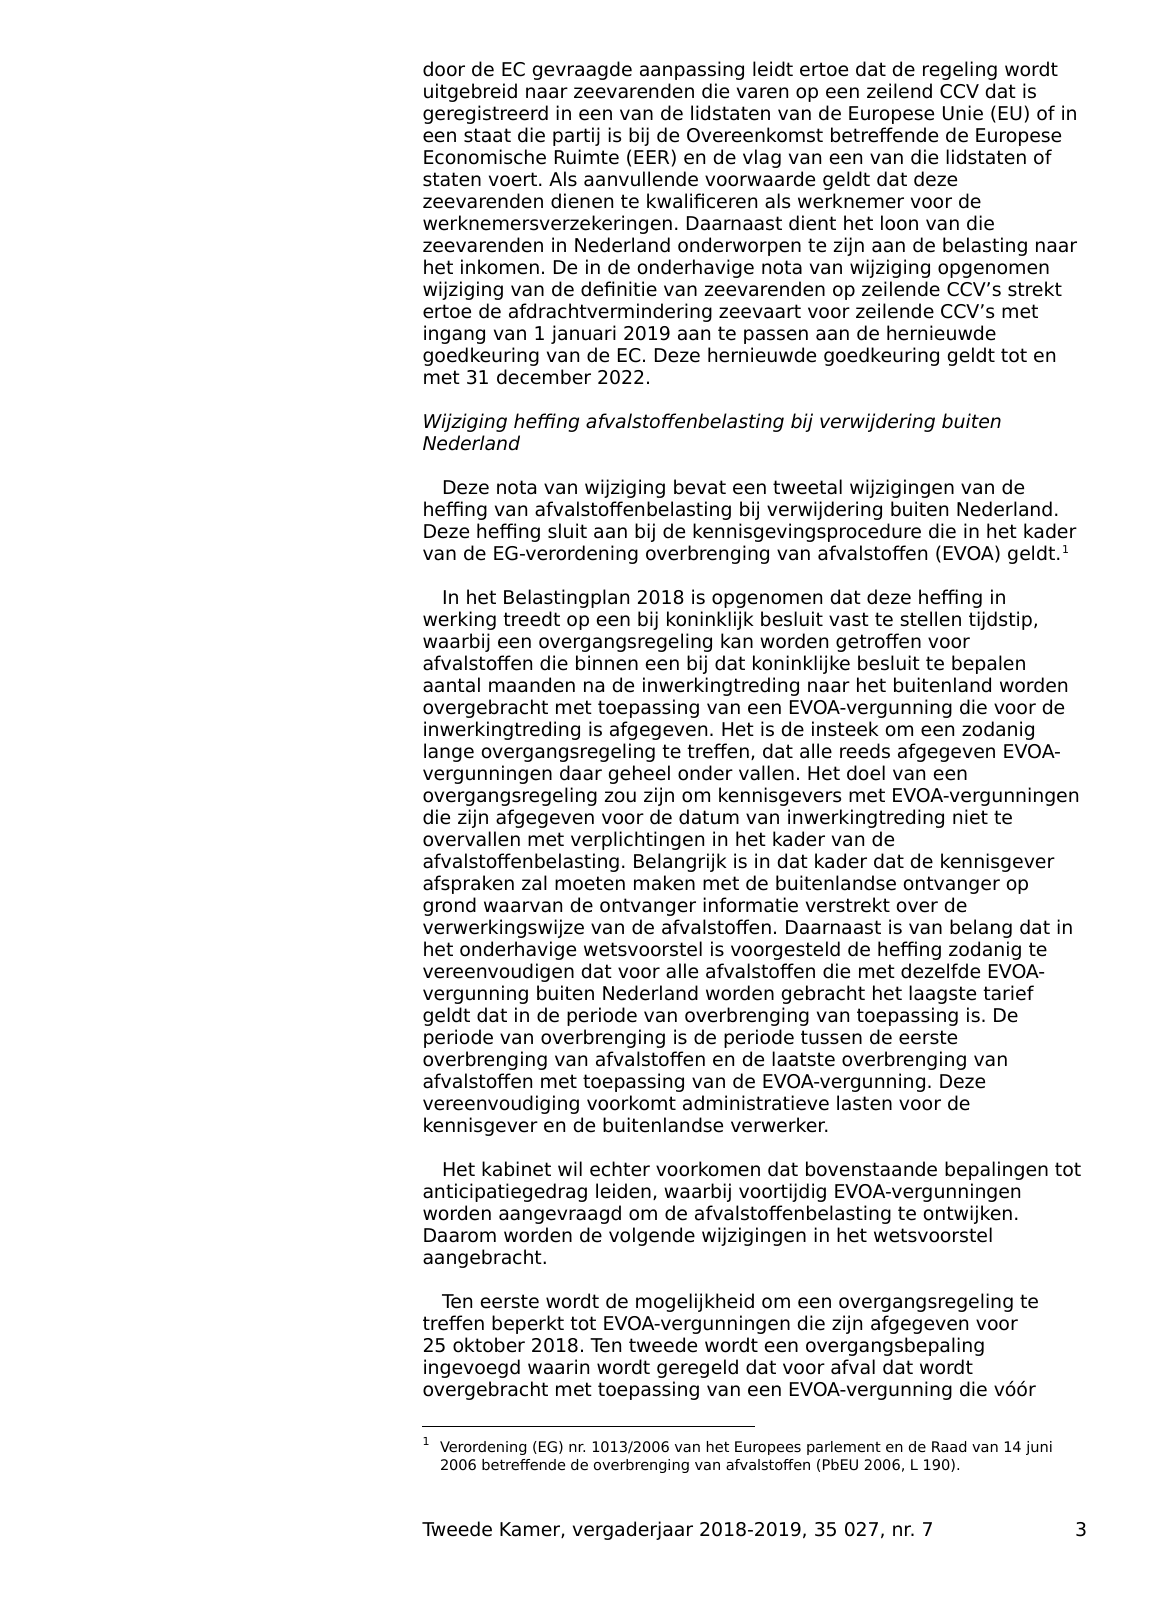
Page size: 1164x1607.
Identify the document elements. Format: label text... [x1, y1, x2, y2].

text Verordening (EG) nr. 1013/2006 van het Europees parlement en de Raad van 14 juni 2006 betreffende de overbrenging van afvalstoffen (PbEU 2006, L 190). [422, 1435, 1087, 1474]
subtitle Wijziging heffing afvalstoffenbelasting bij verwijdering buiten Nederland [422, 411, 1087, 455]
text Het kabinet wil echter voorkomen dat bovenstaande bepalingen tot anticipatiegedrag leiden, waarbij voortijdig EVOA-vergunningen worden aangevraagd om de afvalstoffenbelasting te ontwijken. Daarom worden de volgende wijzigingen in het wetsvoorstel aangebracht. [422, 1159, 1087, 1269]
text door de EC gevraagde aanpassing leidt ertoe dat de regeling wordt uitgebreid naar zeevarenden die varen op een zeilend CCV dat is geregistreerd in een van de lidstaten van de Europese Unie (EU) of in een staat die partij is bij de Overeenkomst betreffende de Europese Economische Ruimte (EER) en de vlag van een van die lidstaten of staten voert. Als aanvullende voorwaarde geldt dat deze zeevarenden dienen te kwalificeren als werknemer voor de werknemersverzekeringen. Daarnaast dient het loon van die zeevarenden in Nederland onderworpen te zijn aan de belasting naar het inkomen. De in de onderhavige nota van wijziging opgenomen wijziging van de definitie van zeevarenden op zeilende CCV’s strekt ertoe de afdrachtvermindering zeevaart voor zeilende CCV’s met ingang van 1 januari 2019 aan te passen aan de hernieuwde goedkeuring van de EC. Deze hernieuwde goedkeuring geldt tot en met 31 december 2022. [422, 59, 1087, 389]
text Ten eerste wordt de mogelijkheid om een overgangsregeling te treffen beperkt tot EVOA-vergunningen die zijn afgegeven voor 25 oktober 2018. Ten tweede wordt een overgangsbepaling ingevoegd waarin wordt geregeld dat voor afval dat wordt overgebracht met toepassing van een EVOA-vergunning die vóór [422, 1291, 1087, 1401]
text Deze nota van wijziging bevat een tweetal wijzigingen van de heffing van afvalstoffenbelasting bij verwijdering buiten Nederland. Deze heffing sluit aan bij de kennisgevingsprocedure die in het kader van de EG-verordening overbrenging van afvalstoffen (EVOA) geldt. [422, 477, 1087, 565]
text In het Belastingplan 2018 is opgenomen dat deze heffing in werking treedt op een bij koninklijk besluit vast te stellen tijdstip, waarbij een overgangsregeling kan worden getroffen voor afvalstoffen die binnen een bij dat koninklijke besluit te bepalen aantal maanden na de inwerkingtreding naar het buitenland worden overgebracht met toepassing van een EVOA-vergunning die voor de inwerkingtreding is afgegeven. Het is de insteek om een zodanig lange overgangsregeling te treffen, dat alle reeds afgegeven EVOA-vergunningen daar geheel onder vallen. Het doel van een overgangsregeling zou zijn om kennisgevers met EVOA-vergunningen die zijn afgegeven voor de datum van inwerkingtreding niet te overvallen met verplichtingen in het kader van de afvalstoffenbelasting. Belangrijk is in dat kader dat de kennisgever afspraken zal moeten maken met de buitenlandse ontvanger op grond waarvan de ontvanger informatie verstrekt over de verwerkingswijze van de afvalstoffen. Daarnaast is van belang dat in het onderhavige wetsvoorstel is voorgesteld de heffing zodanig te vereenvoudigen dat voor alle afvalstoffen die met dezelfde EVOA-vergunning buiten Nederland worden gebracht het laagste tarief geldt dat in de periode van overbrenging van toepassing is. De periode van overbrenging is de periode tussen de eerste overbrenging van afvalstoffen en de laatste overbrenging van afvalstoffen met toepassing van de EVOA-vergunning. Deze vereenvoudiging voorkomt administratieve lasten voor de kennisgever en de buitenlandse verwerker. [422, 587, 1087, 1137]
